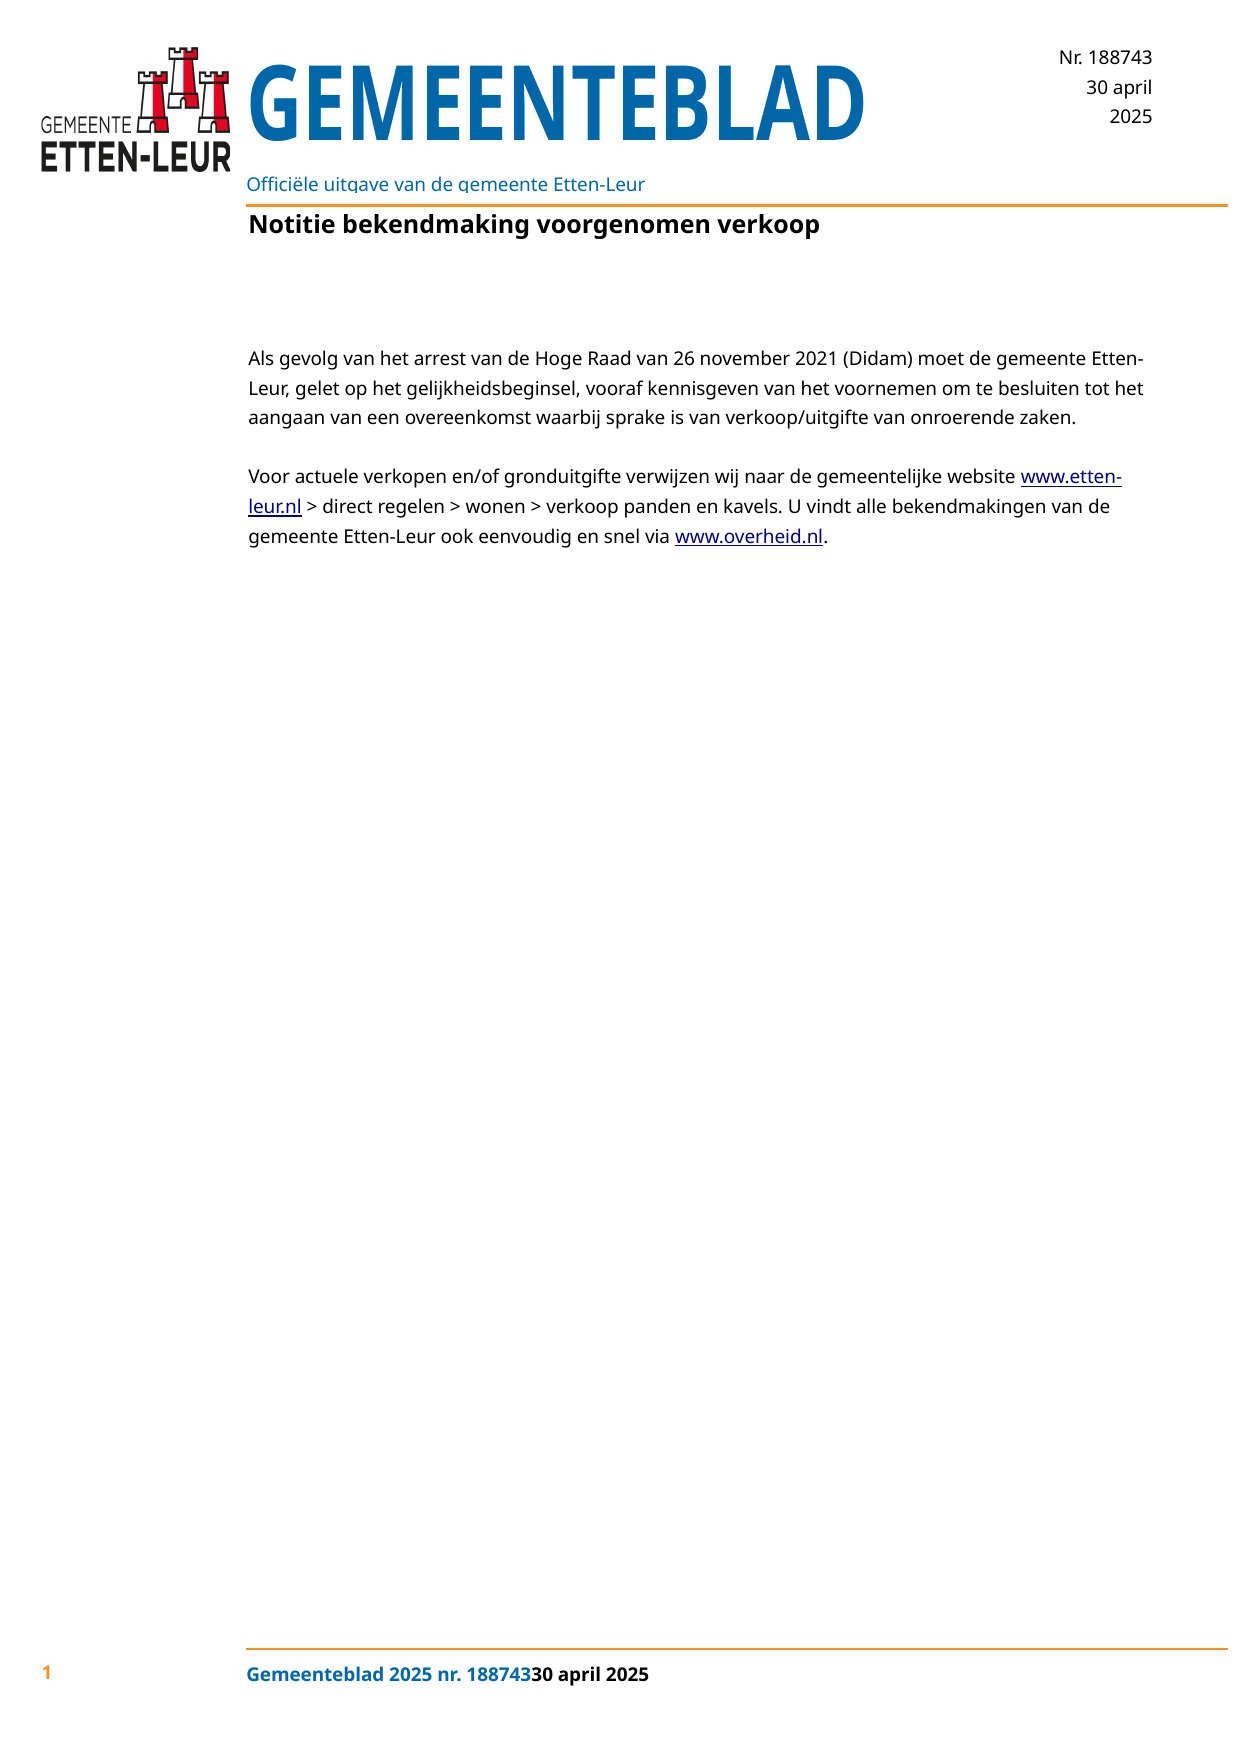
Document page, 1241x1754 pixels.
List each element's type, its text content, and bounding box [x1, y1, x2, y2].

text Als gevolg van het arrest van de Hoge Raad van 26 november 2021 (Didam) moet de gemeente Etten-Leur, gelet op het gelijkheidsbeginsel, vooraf kennisgeven van het voornemen om te besluiten tot het aangaan van een overeenkomst waarbij sprake is van verkoop/uitgifte van onroerende zaken. [248, 345, 1152, 430]
text Voor actuele verkopen en/of gronduitgifte verwijzen wij naar de gemeentelijke website www.etten-leur.nl > direct regelen > wonen > verkoop panden en kavels. U vindt alle bekendmakingen van de gemeente Etten-Leur ook eenvoudig en snel via www.overheid.nl. [248, 464, 1152, 548]
picture [41, 47, 231, 172]
text Notitie bekendmaking voorgenomen verkoop [248, 207, 1152, 241]
